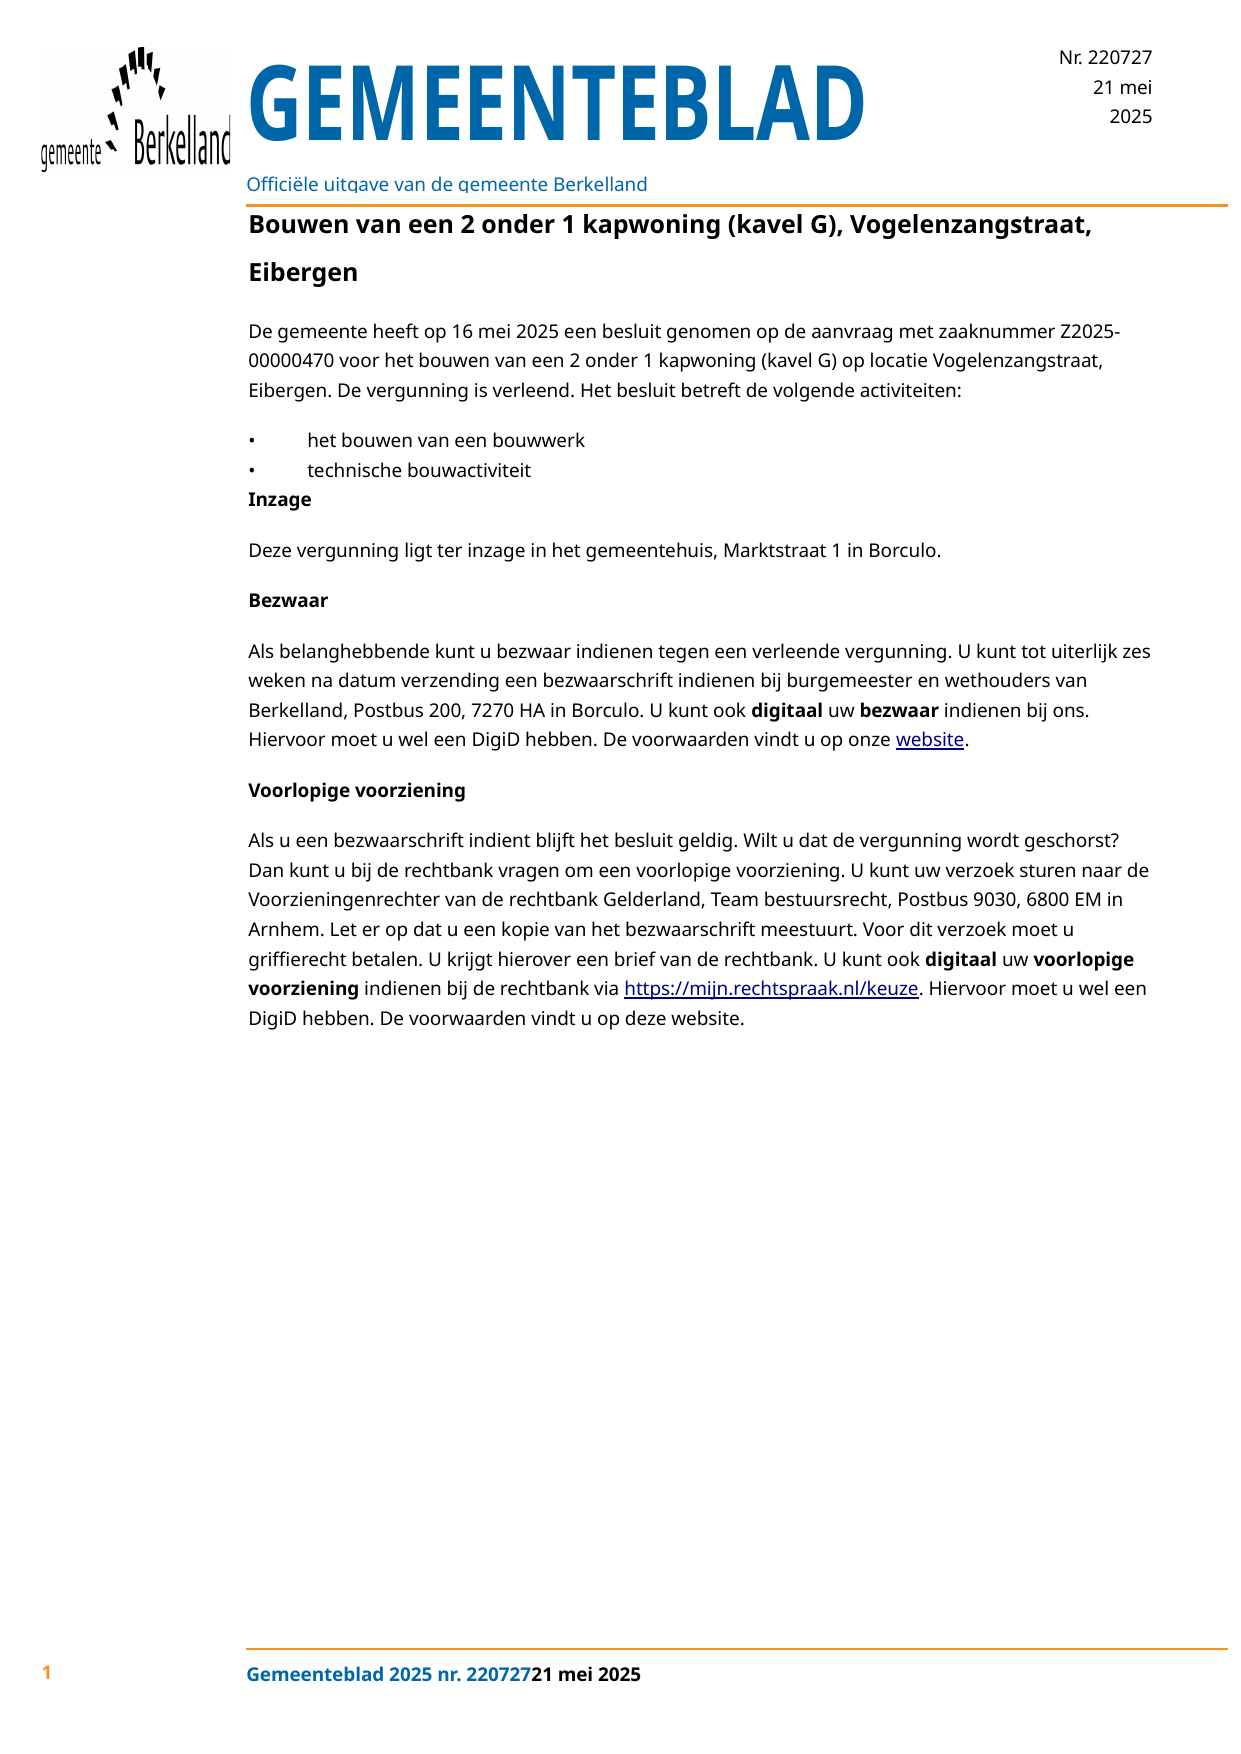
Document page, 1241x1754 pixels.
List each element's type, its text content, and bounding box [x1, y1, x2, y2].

text Bezwaar [248, 587, 1152, 613]
list technische bouwactiviteit [248, 457, 1152, 483]
text Inzage [248, 487, 1152, 512]
text Deze vergunning ligt ter inzage in het gemeentehuis, Marktstraat 1 in Borculo. [248, 537, 1152, 563]
text Als belanghebbende kunt u bezwaar indienen tegen een verleende vergunning. U kunt tot uiterlijk zes weken na datum verzending een bezwaarschrift indienen bij burgemeester en wethouders van Berkelland, Postbus 200, 7270 HA in Borculo. U kunt ook digitaal uw bezwaar indienen bij ons. Hiervoor moet u wel een DigiD hebben. De voorwaarden vindt u op onze website. [248, 638, 1152, 752]
list het bouwen van een bouwwerk [248, 427, 1152, 453]
text Voorlopige voorziening [248, 777, 1152, 803]
text Als u een bezwaarschrift indient blijft het besluit geldig. Wilt u dat de vergunning wordt geschorst? Dan kunt u bij de rechtbank vragen om een voorlopige voorziening. U kunt uw verzoek sturen naar de Voorzieningenrechter van de rechtbank Gelderland, Team bestuursrecht, Postbus 9030, 6800 EM in Arnhem. Let er op dat u een kopie van het bezwaarschrift meestuurt. Voor dit verzoek moet u griffierecht betalen. U krijgt hierover een brief van de rechtbank. U kunt ook digitaal uw voorlopige voorziening indienen bij de rechtbank via https://mijn.rechtspraak.nl/keuze. Hiervoor moet u wel een DigiD hebben. De voorwaarden vindt u op deze website. [248, 827, 1152, 1031]
text De gemeente heeft op 16 mei 2025 een besluit genomen op de aanvraag met zaaknummer Z2025-00000470 voor het bouwen van een 2 onder 1 kapwoning (kavel G) op locatie Vogelenzangstraat, Eibergen. De vergunning is verleend. Het besluit betreft de volgende activiteiten: [248, 318, 1152, 403]
text Bouwen van een 2 onder 1 kapwoning (kavel G), Vogelenzangstraat, Eibergen [248, 207, 1152, 288]
picture [41, 47, 231, 172]
